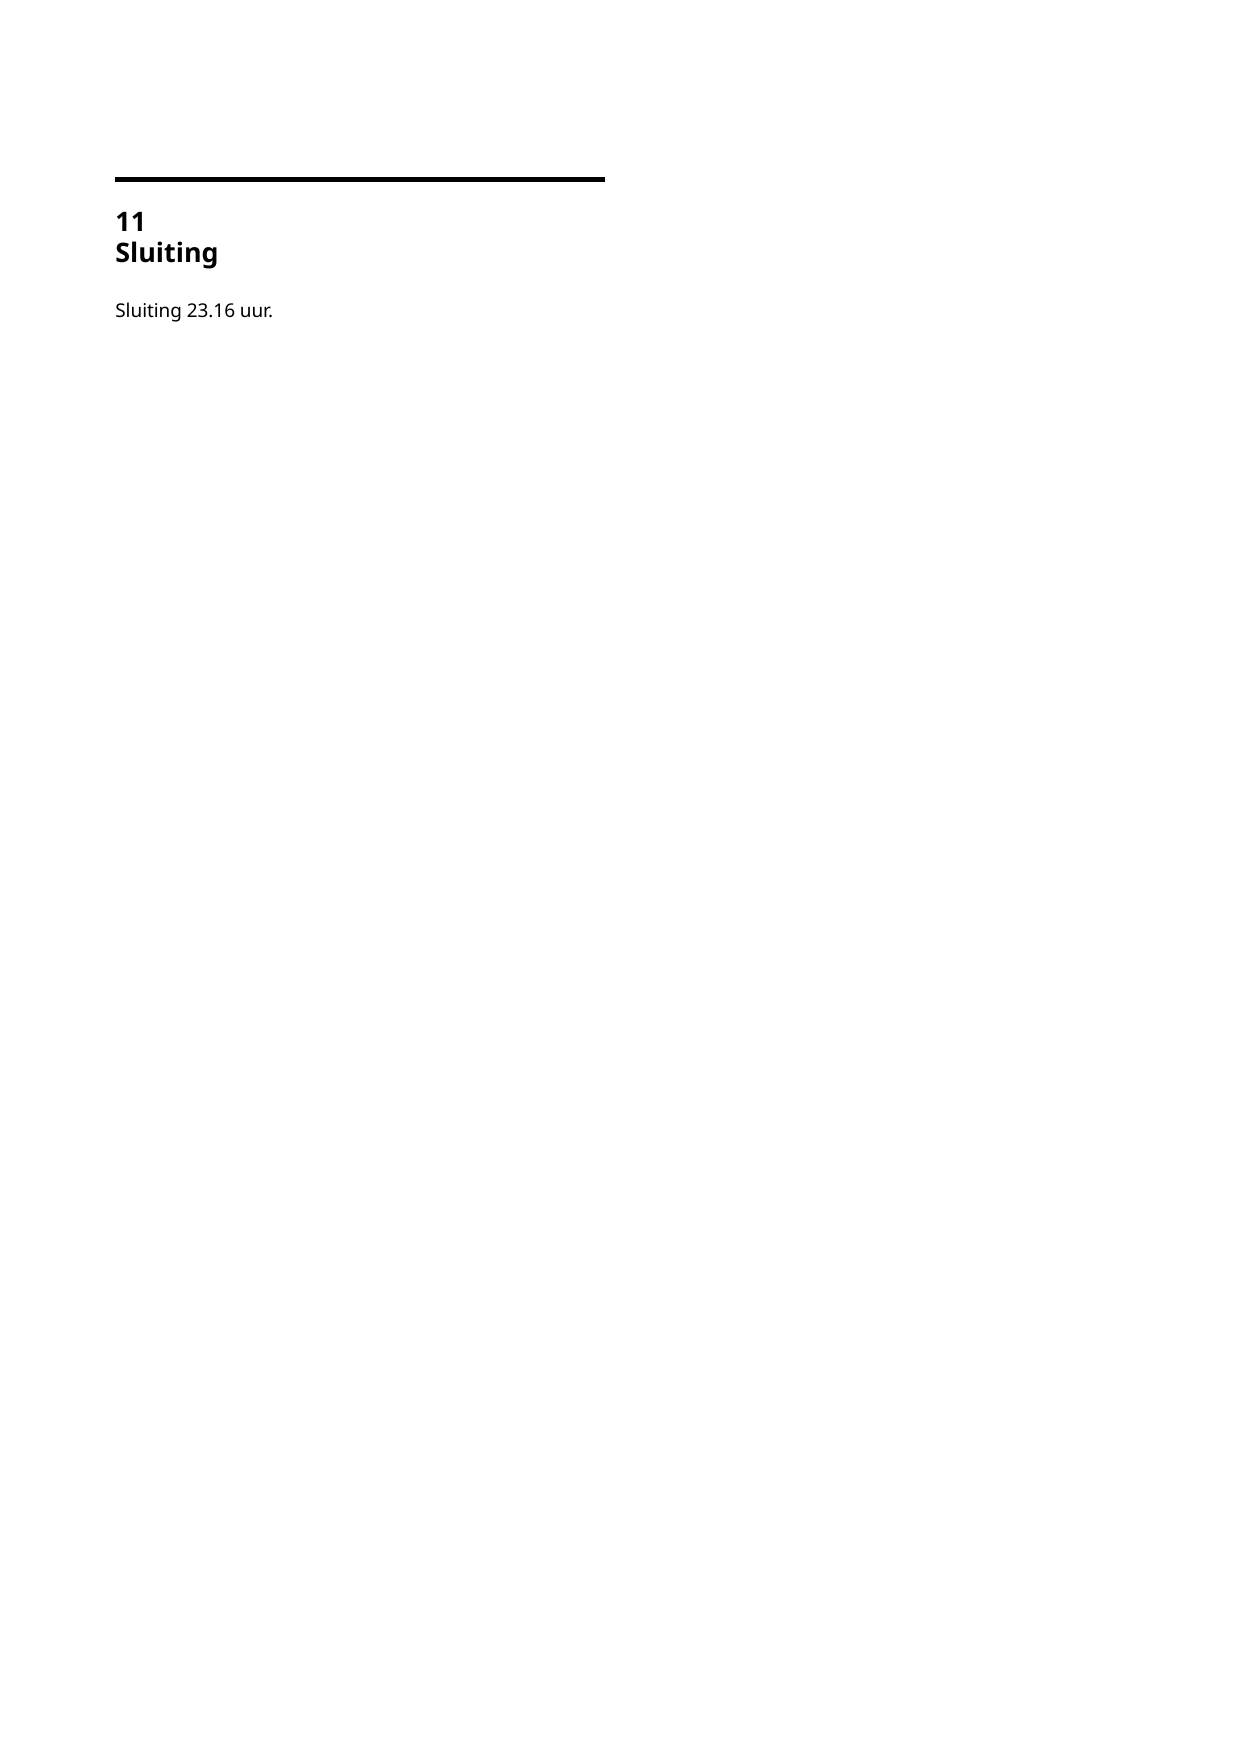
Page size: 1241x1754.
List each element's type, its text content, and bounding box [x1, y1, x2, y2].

text Sluiting [115, 239, 605, 283]
text 11 [115, 203, 605, 239]
text Sluiting 23.16 uur. [115, 302, 605, 322]
